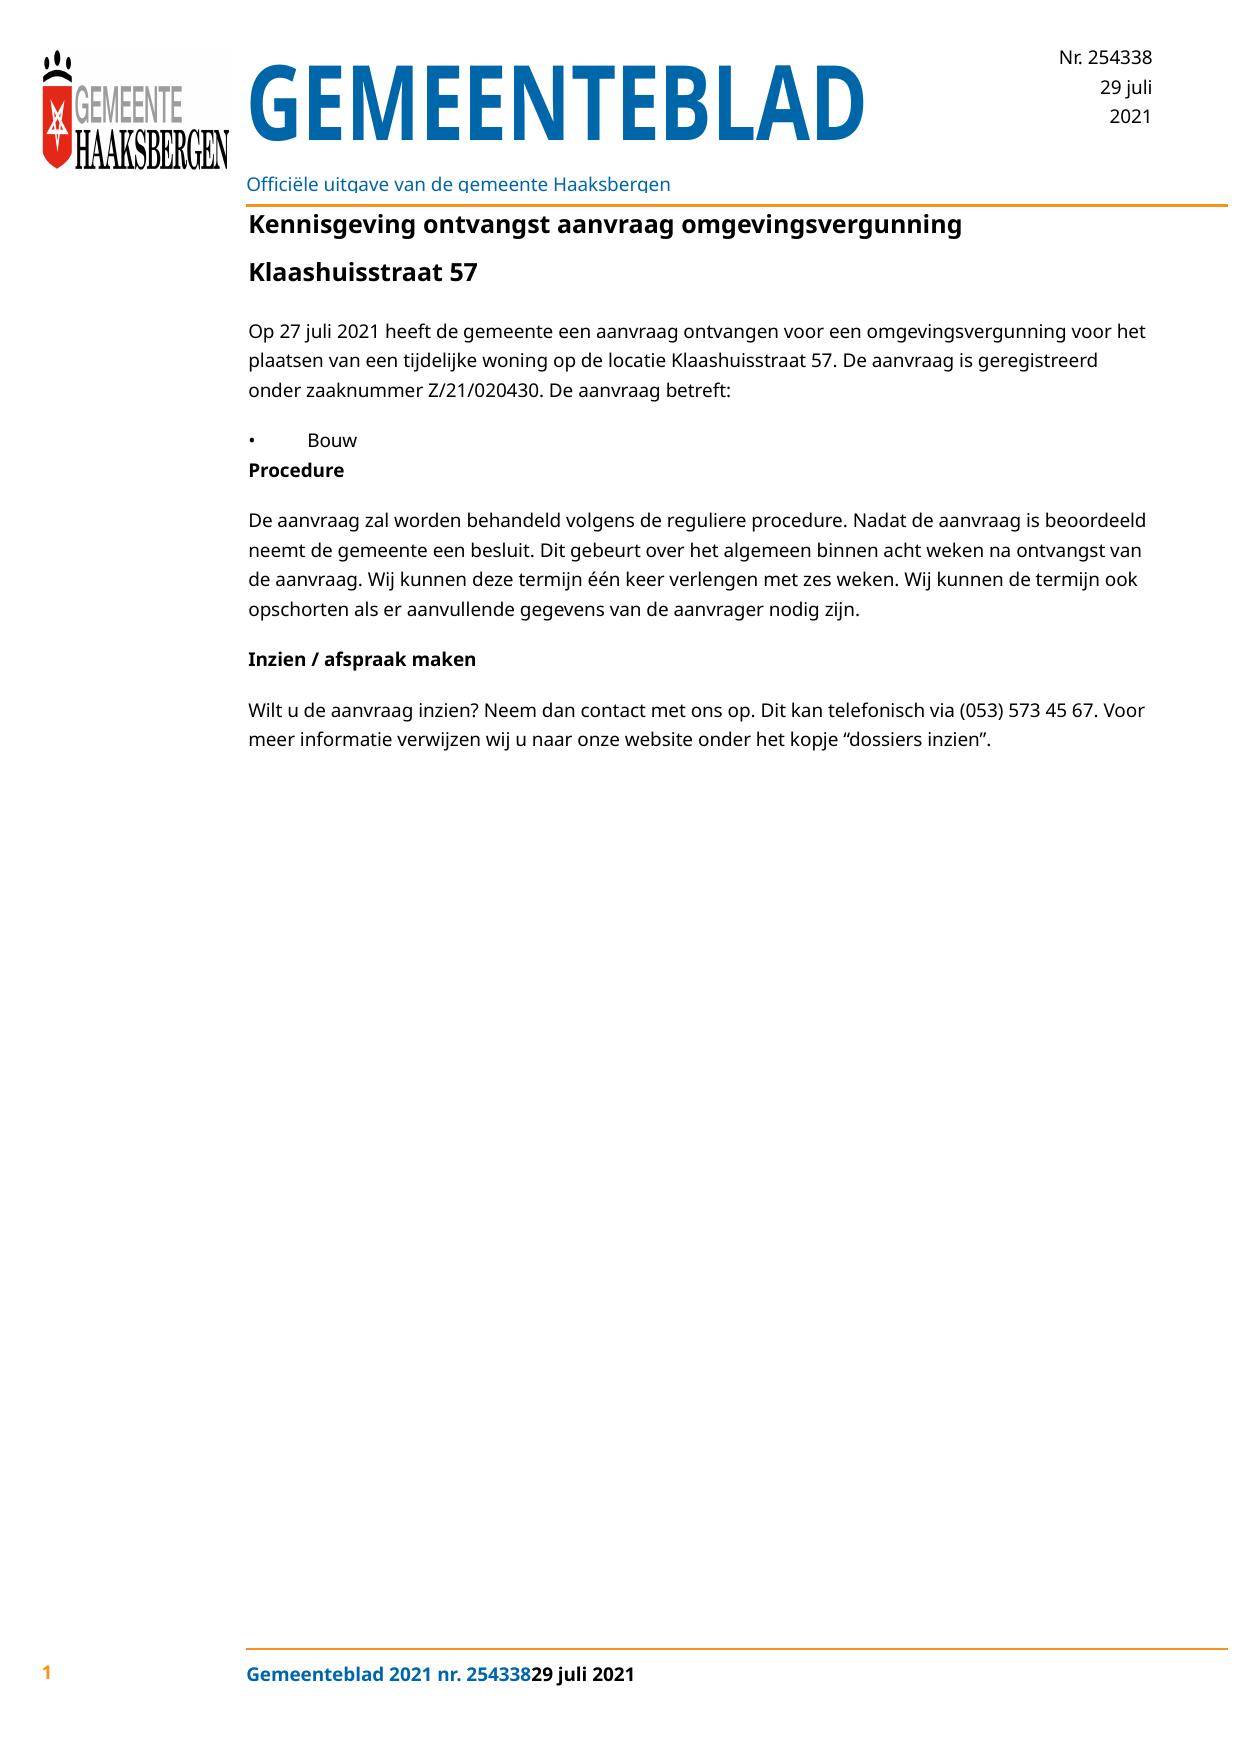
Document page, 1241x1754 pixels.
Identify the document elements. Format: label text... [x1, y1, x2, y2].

picture [41, 47, 231, 172]
text Kennisgeving ontvangst aanvraag omgevingsvergunning Klaashuisstraat 57 [248, 207, 1152, 288]
text De aanvraag zal worden behandeld volgens de reguliere procedure. Nadat de aanvraag is beoordeeld neemt de gemeente een besluit. Dit gebeurt over het algemeen binnen acht weken na ontvangst van de aanvraag. Wij kunnen deze termijn één keer verlengen met zes weken. Wij kunnen de termijn ook opschorten als er aanvullende gegevens van de aanvrager nodig zijn. [248, 507, 1152, 622]
text Op 27 juli 2021 heeft de gemeente een aanvraag ontvangen voor een omgevingsvergunning voor het plaatsen van een tijdelijke woning op de locatie Klaashuisstraat 57. De aanvraag is geregistreerd onder zaaknummer Z/21/020430. De aanvraag betreft: [248, 318, 1152, 403]
text Procedure [248, 457, 1152, 483]
list Bouw [248, 427, 1152, 453]
text Wilt u de aanvraag inzien? Neem dan contact met ons op. Dit kan telefonisch via (053) 573 45 67. Voor meer informatie verwijzen wij u naar onze website onder het kopje “dossiers inzien”. [248, 697, 1152, 752]
text Inzien / afspraak maken [248, 647, 1152, 672]
